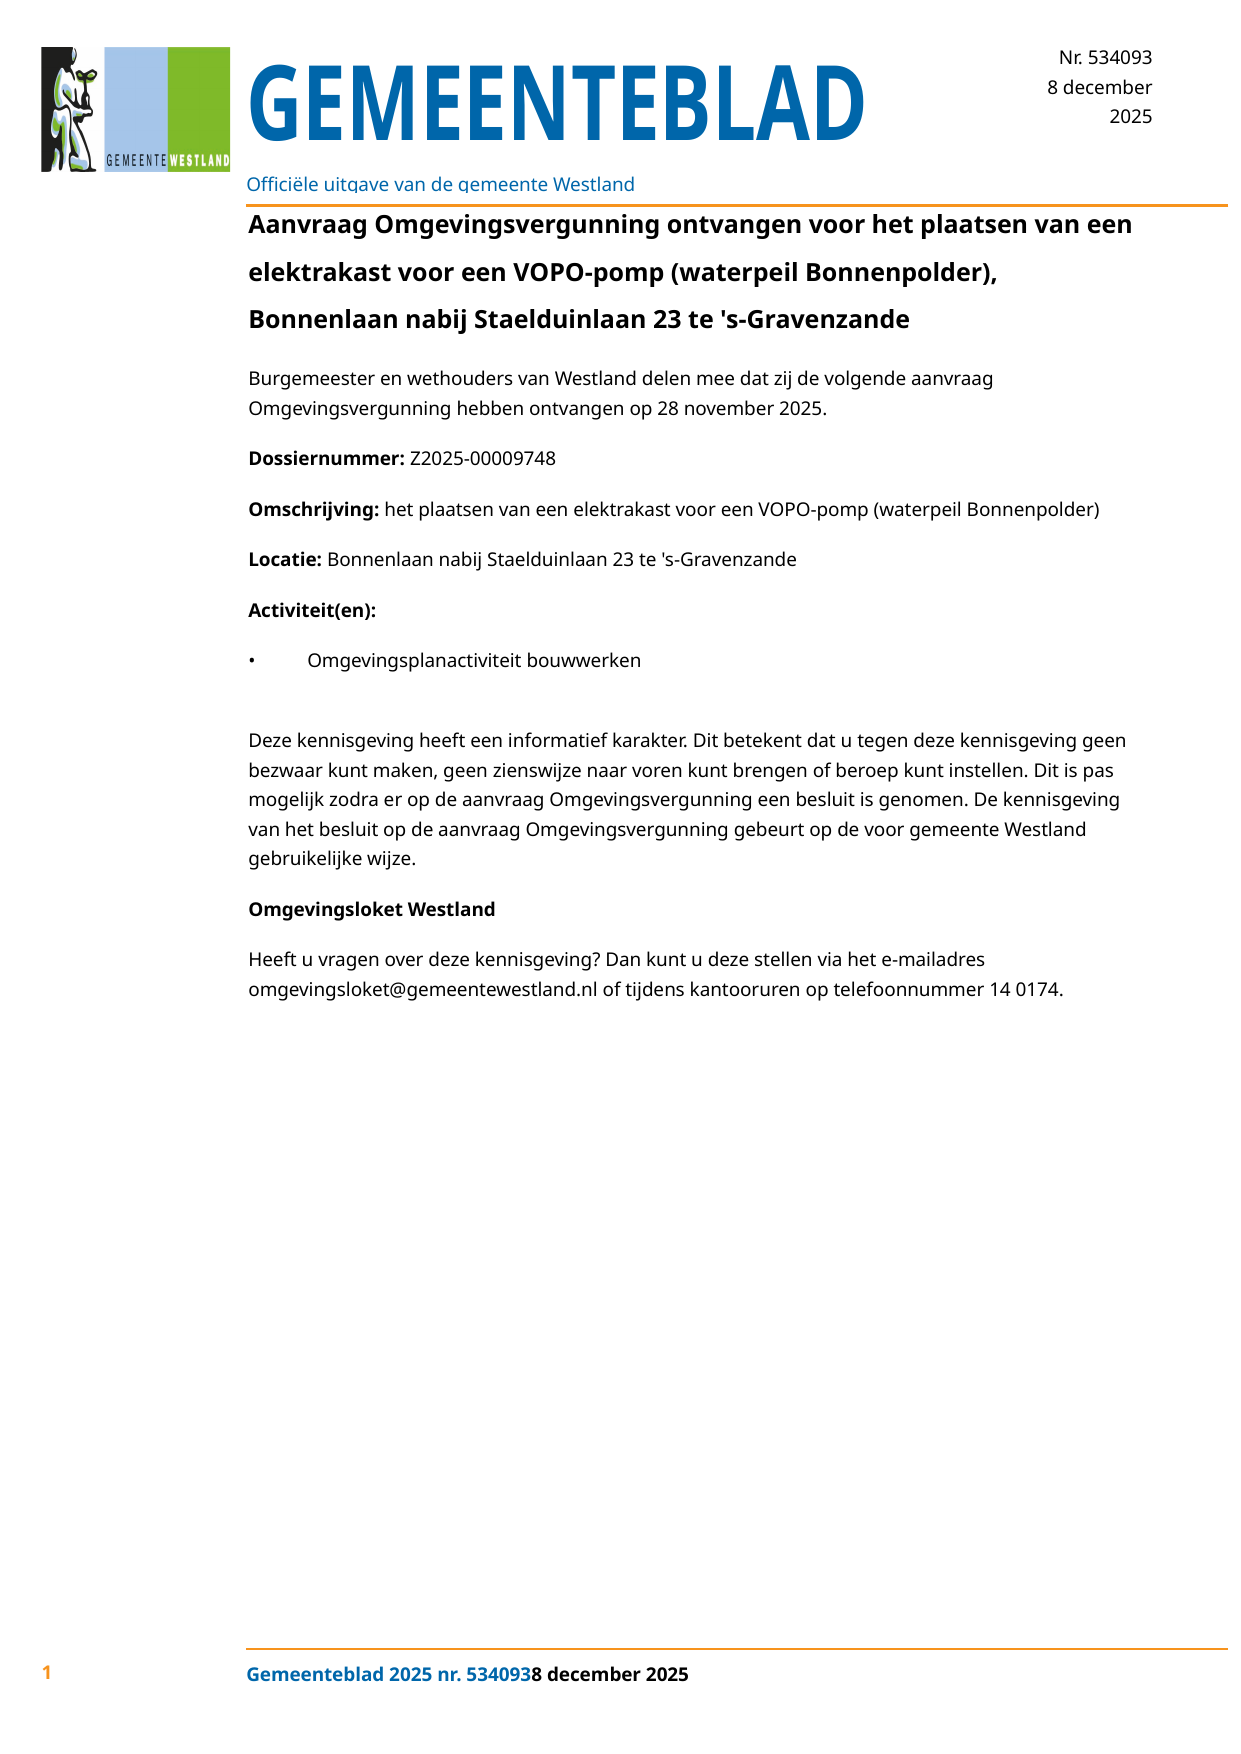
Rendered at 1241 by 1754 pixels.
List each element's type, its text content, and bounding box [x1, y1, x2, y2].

text Aanvraag Omgevingsvergunning ontvangen voor het plaatsen van een elektrakast voor een VOPO-pomp (waterpeil Bonnenpolder), Bonnenlaan nabij Staelduinlaan 23 te 's-Gravenzande [248, 207, 1152, 336]
text Omschrijving: het plaatsen van een elektrakast voor een VOPO-pomp (waterpeil Bonnenpolder) [248, 496, 1152, 522]
text Burgemeester en wethouders van Westland delen mee dat zij de volgende aanvraag Omgevingsvergunning hebben ontvangen op 28 november 2025. [248, 366, 1152, 421]
picture [41, 47, 231, 172]
text Locatie: Bonnenlaan nabij Staelduinlaan 23 te 's-Gravenzande [248, 546, 1152, 572]
text Dossiernummer: Z2025-00009748 [248, 446, 1152, 471]
list Omgevingsplanactiviteit bouwwerken [248, 647, 1152, 673]
text Activiteit(en): [248, 597, 1152, 622]
text Omgevingsloket Westland [248, 896, 1152, 922]
text Deze kennisgeving heeft een informatief karakter. Dit betekent dat u tegen deze kennisgeving geen bezwaar kunt maken, geen zienswijze naar voren kunt brengen of beroep kunt instellen. Dit is pas mogelijk zodra er op de aanvraag Omgevingsvergunning een besluit is genomen. De kennisgeving van het besluit op de aanvraag Omgevingsvergunning gebeurt op de voor gemeente Westland gebruikelijke wijze. [248, 727, 1152, 871]
text Heeft u vragen over deze kennisgeving? Dan kunt u deze stellen via het e-mailadres omgevingsloket@gemeentewestland.nl of tijdens kantooruren op telefoonnummer 14 0174. [248, 946, 1152, 1002]
